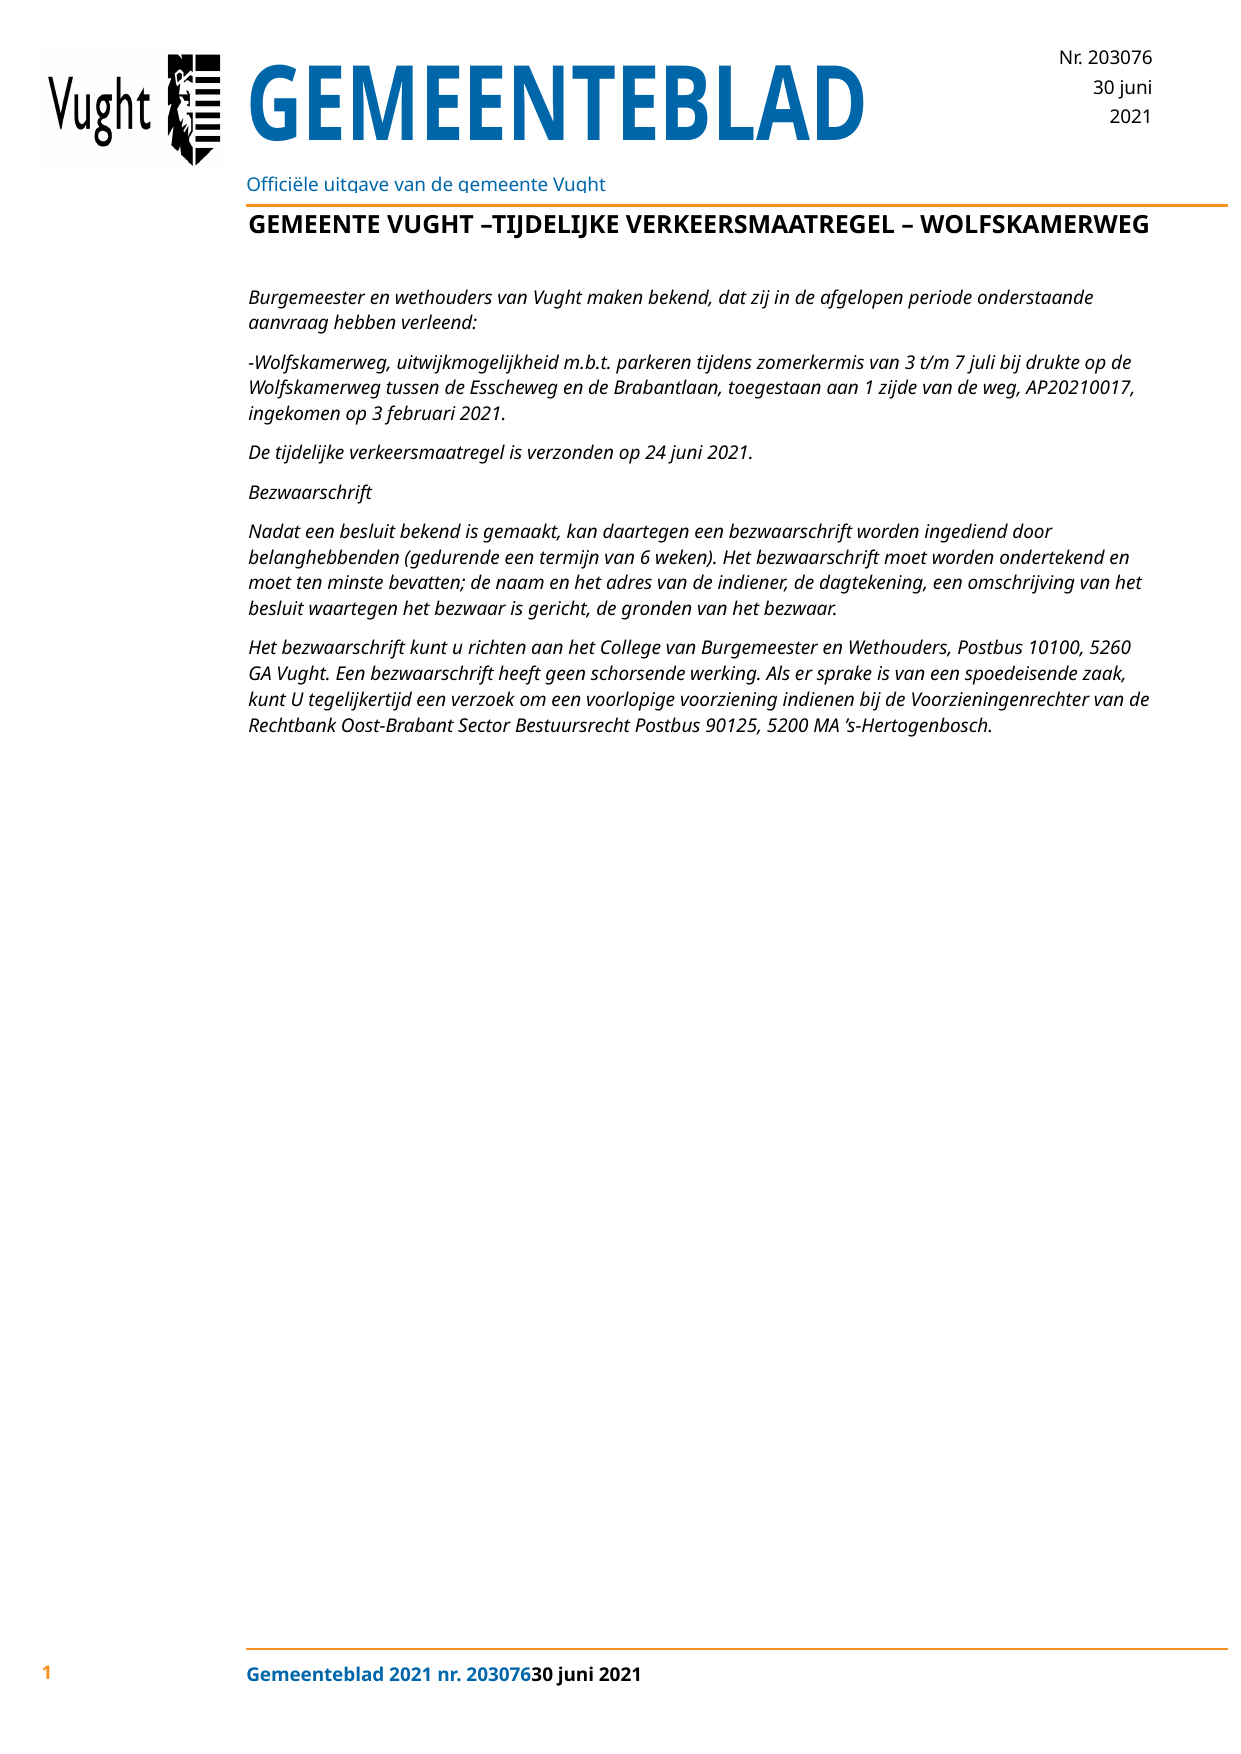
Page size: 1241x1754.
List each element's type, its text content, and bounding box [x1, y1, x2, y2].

text -Wolfskamerweg, uitwijkmogelijkheid m.b.t. parkeren tijdens zomerkermis van 3 t/m 7 juli bij drukte op de Wolfskamerweg tussen de Esscheweg en de Brabantlaan, toegestaan aan 1 zijde van de weg, AP20210017, ingekomen op 3 februari 2021. [248, 349, 1152, 426]
text Nadat een besluit bekend is gemaakt, kan daartegen een bezwaarschrift worden ingediend door belanghebbenden (gedurende een termijn van 6 weken). Het bezwaarschrift moet worden ondertekend en moet ten minste bevatten; de naam en het adres van de indiener, de dagtekening, een omschrijving van het besluit waartegen het bezwaar is gericht, de gronden van het bezwaar. [248, 518, 1152, 621]
text Bezwaarschrift [248, 479, 1152, 504]
text Burgemeester en wethouders van Vught maken bekend, dat zij in de afgelopen periode onderstaande aanvraag hebben verleend: [248, 284, 1152, 335]
picture [41, 47, 231, 172]
text De tijdelijke verkeersmaatregel is verzonden op 24 juni 2021. [248, 439, 1152, 465]
text GEMEENTE VUGHT –TIJDELIJKE VERKEERSMAATREGEL – WOLFSKAMERWEG [248, 207, 1152, 241]
text Het bezwaarschrift kunt u richten aan het College van Burgemeester en Wethouders, Postbus 10100, 5260 GA Vught. Een bezwaarschrift heeft geen schorsende werking. Als er sprake is van een spoedeisende zaak, kunt U tegelijkertijd een verzoek om een voorlopige voorziening indienen bij de Voorzieningenrechter van de Rechtbank Oost-Brabant Sector Bestuursrecht Postbus 90125, 5200 MA ’s-Hertogenbosch. [248, 634, 1152, 737]
